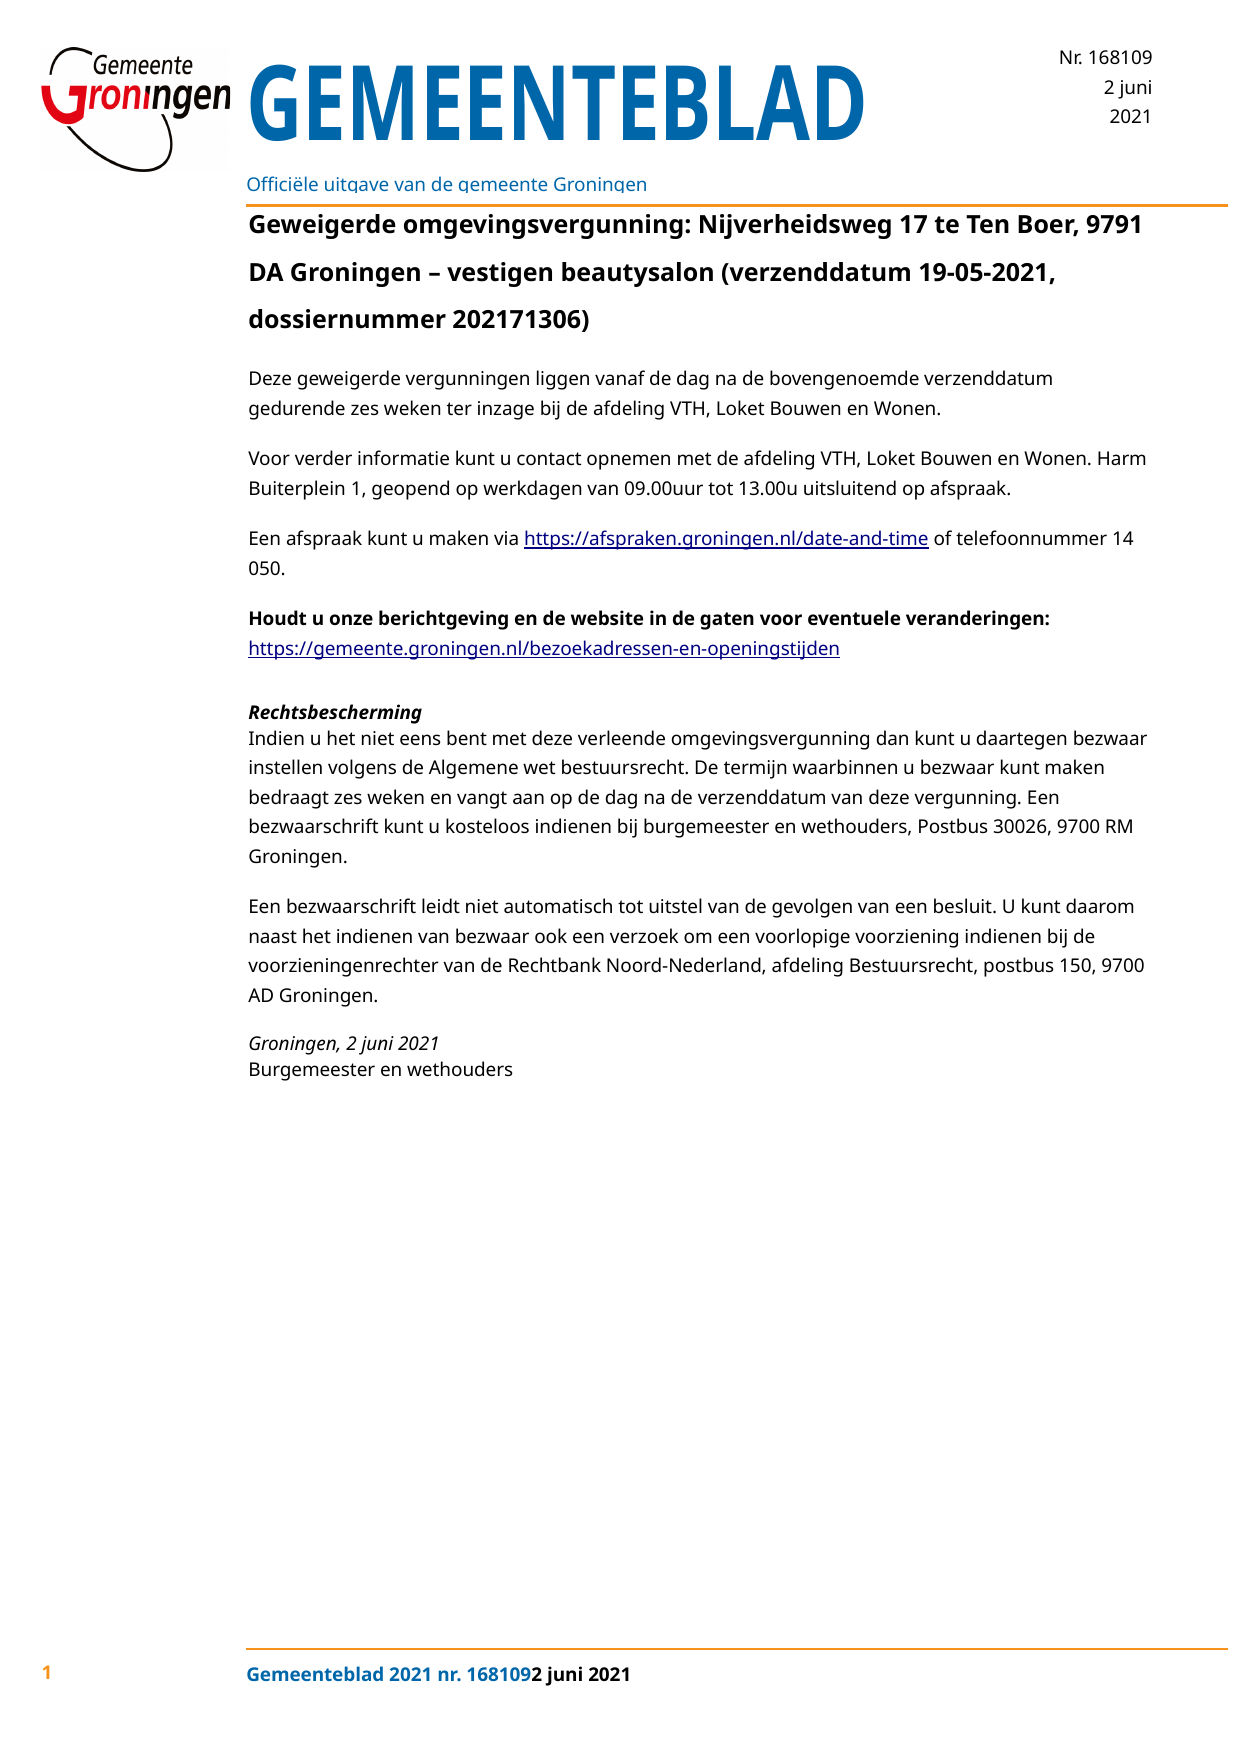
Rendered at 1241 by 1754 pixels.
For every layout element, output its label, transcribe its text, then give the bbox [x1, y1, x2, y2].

picture [41, 47, 231, 172]
text Groningen, 2 juni 2021 [248, 1030, 1152, 1056]
text Houdt u onze berichtgeving en de website in de gaten voor eventuele veranderingen: https://gemeente.groningen.nl/bezoekadressen-en-openingstijden [248, 606, 1152, 661]
text Voor verder informatie kunt u contact opnemen met de afdeling VTH, Loket Bouwen en Wonen. Harm Buiterplein 1, geopend op werkdagen van 09.00uur tot 13.00u uitsluitend op afspraak. [248, 446, 1152, 501]
text Burgemeester en wethouders [248, 1056, 1152, 1082]
text Geweigerde omgevingsvergunning: Nijverheidsweg 17 te Ten Boer, 9791 DA Groningen – vestigen beautysalon (verzenddatum 19-05-2021, dossiernummer 202171306) [248, 207, 1152, 336]
text Een bezwaarschrift leidt niet automatisch tot uitstel van de gevolgen van een besluit. U kunt daarom naast het indienen van bezwaar ook een verzoek om een voorlopige voorziening indienen bij de voorzieningenrechter van de Rechtbank Noord-Nederland, afdeling Bestuursrecht, postbus 150, 9700 AD Groningen. [248, 893, 1152, 1008]
text Rechtsbescherming [248, 699, 1152, 725]
text Een afspraak kunt u maken via https://afspraken.groningen.nl/date-and-time of telefoonnummer 14 050. [248, 526, 1152, 581]
text Indien u het niet eens bent met deze verleende omgevingsvergunning dan kunt u daartegen bezwaar instellen volgens de Algemene wet bestuursrecht. De termijn waarbinnen u bezwaar kunt maken bedraagt zes weken en vangt aan op de dag na de verzenddatum van deze vergunning. Een bezwaarschrift kunt u kosteloos indienen bij burgemeester en wethouders, Postbus 30026, 9700 RM Groningen. [248, 725, 1152, 869]
text Deze geweigerde vergunningen liggen vanaf de dag na de bovengenoemde verzenddatum gedurende zes weken ter inzage bij de afdeling VTH, Loket Bouwen en Wonen. [248, 366, 1152, 421]
